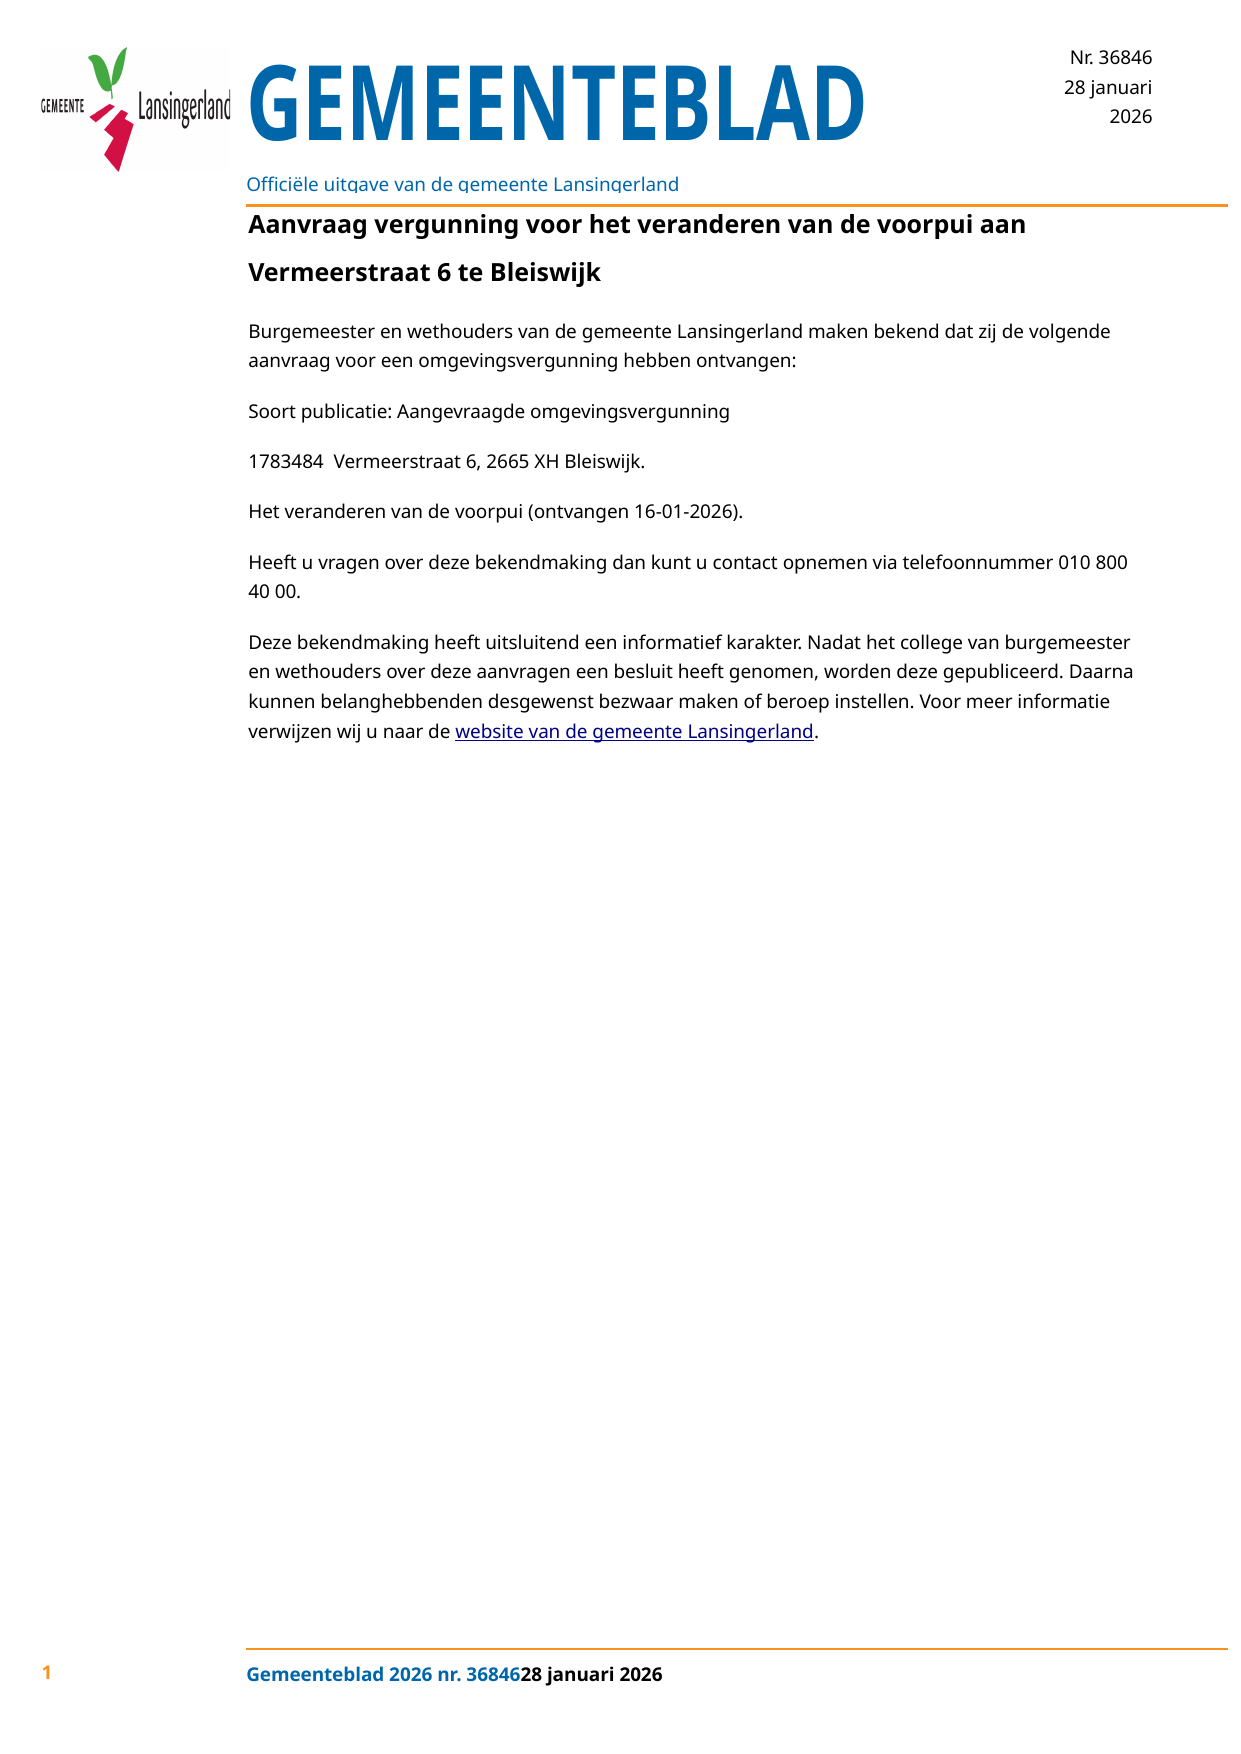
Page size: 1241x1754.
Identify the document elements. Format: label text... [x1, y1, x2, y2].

text Soort publicatie: Aangevraagde omgevingsvergunning [248, 398, 1152, 424]
text Deze bekendmaking heeft uitsluitend een informatief karakter. Nadat het college van burgemeester en wethouders over deze aanvragen een besluit heeft genomen, worden deze gepubliceerd. Daarna kunnen belanghebbenden desgewenst bezwaar maken of beroep instellen. Voor meer informatie verwijzen wij u naar de website van de gemeente Lansingerland. [248, 629, 1152, 744]
text Burgemeester en wethouders van de gemeente Lansingerland maken bekend dat zij de volgende aanvraag voor een omgevingsvergunning hebben ontvangen: [248, 318, 1152, 373]
text Heeft u vragen over deze bekendmaking dan kunt u contact opnemen via telefoonnummer 010 800 40 00. [248, 549, 1152, 604]
text Aanvraag vergunning voor het veranderen van de voorpui aan Vermeerstraat 6 te Bleiswijk [248, 207, 1152, 288]
text Het veranderen van de voorpui (ontvangen 16-01-2026). [248, 499, 1152, 524]
text 1783484 Vermeerstraat 6, 2665 XH Bleiswijk. [248, 448, 1152, 474]
picture [41, 47, 231, 172]
